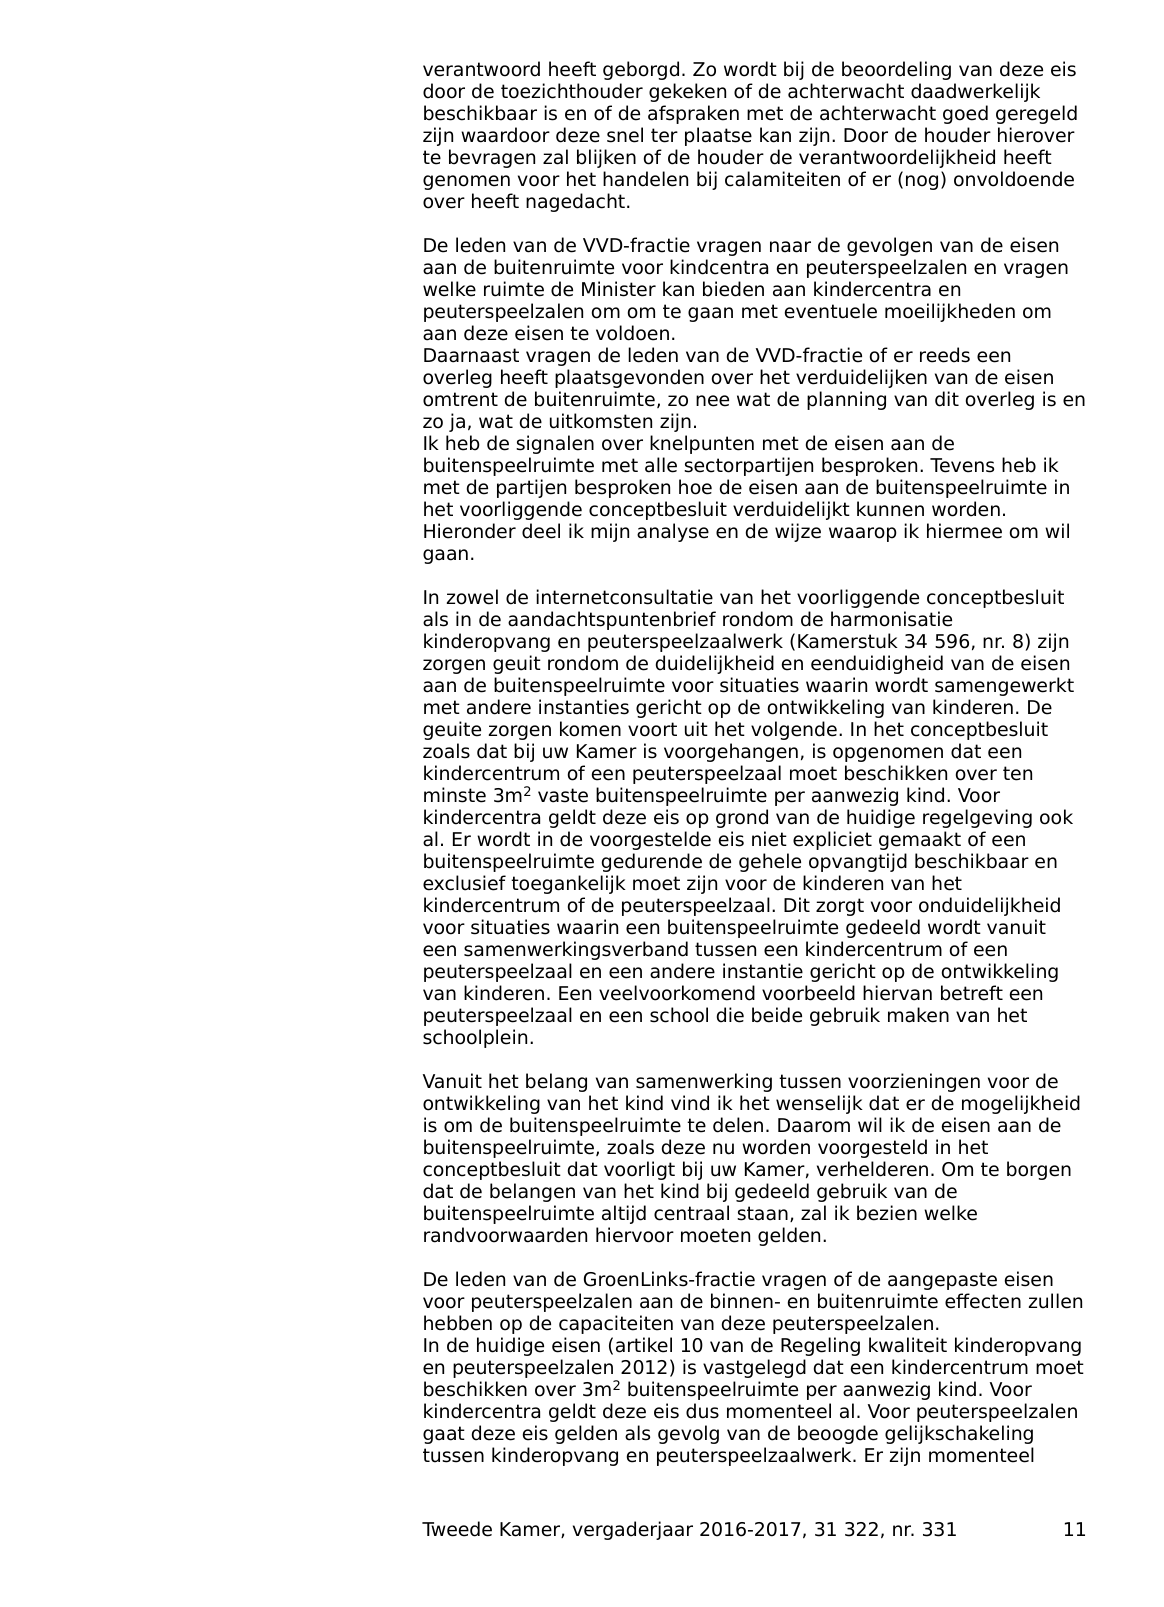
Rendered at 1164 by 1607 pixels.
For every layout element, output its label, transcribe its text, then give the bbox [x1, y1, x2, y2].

text verantwoord heeft geborgd. Zo wordt bij de beoordeling van deze eis door de toezichthouder gekeken of de achterwacht daadwerkelijk beschikbaar is en of de afspraken met de achterwacht goed geregeld zijn waardoor deze snel ter plaatse kan zijn. Door de houder hierover te bevragen zal blijken of de houder de verantwoordelijkheid heeft genomen voor het handelen bij calamiteiten of er (nog) onvoldoende over heeft nagedacht. [422, 59, 1087, 213]
text De leden van de VVD-fractie vragen naar de gevolgen van de eisen aan de buitenruimte voor kindcentra en peuterspeelzalen en vragen welke ruimte de Minister kan bieden aan kindercentra en peuterspeelzalen om om te gaan met eventuele moeilijkheden om aan deze eisen te voldoen. [422, 235, 1087, 345]
text In de huidige eisen (artikel 10 van de Regeling kwaliteit kinderopvang en peuterspeelzalen 2012) is vastgelegd dat een kindercentrum moet beschikken over 3m2 buitenspeelruimte per aanwezig kind. Voor kindercentra geldt deze eis dus momenteel al. Voor peuterspeelzalen gaat deze eis gelden als gevolg van de beoogde gelijkschakeling tussen kinderopvang en peuterspeelzaalwerk. Er zijn momenteel [422, 1335, 1087, 1467]
text Daarnaast vragen de leden van de VVD-fractie of er reeds een overleg heeft plaatsgevonden over het verduidelijken van de eisen omtrent de buitenruimte, zo nee wat de planning van dit overleg is en zo ja, wat de uitkomsten zijn. [422, 345, 1087, 433]
text In zowel de internetconsultatie van het voorliggende conceptbesluit als in de aandachtspuntenbrief rondom de harmonisatie kinderopvang en peuterspeelzaalwerk (Kamerstuk 34 596, nr. 8) zijn zorgen geuit rondom de duidelijkheid en eenduidigheid van de eisen aan de buitenspeelruimte voor situaties waarin wordt samengewerkt met andere instanties gericht op de ontwikkeling van kinderen. De geuite zorgen komen voort uit het volgende. In het conceptbesluit zoals dat bij uw Kamer is voorgehangen, is opgenomen dat een kindercentrum of een peuterspeelzaal moet beschikken over ten minste 3m2 vaste buitenspeelruimte per aanwezig kind. Voor kindercentra geldt deze eis op grond van de huidige regelgeving ook al. Er wordt in de voorgestelde eis niet expliciet gemaakt of een buitenspeelruimte gedurende de gehele opvangtijd beschikbaar en exclusief toegankelijk moet zijn voor de kinderen van het kindercentrum of de peuterspeelzaal. Dit zorgt voor onduidelijkheid voor situaties waarin een buitenspeelruimte gedeeld wordt vanuit een samenwerkingsverband tussen een kindercentrum of een peuterspeelzaal en een andere instantie gericht op de ontwikkeling van kinderen. Een veelvoorkomend voorbeeld hiervan betreft een peuterspeelzaal en een school die beide gebruik maken van het schoolplein. [422, 587, 1087, 1048]
text Ik heb de signalen over knelpunten met de eisen aan de buitenspeelruimte met alle sectorpartijen besproken. Tevens heb ik met de partijen besproken hoe de eisen aan de buitenspeelruimte in het voorliggende conceptbesluit verduidelijkt kunnen worden. Hieronder deel ik mijn analyse en de wijze waarop ik hiermee om wil gaan. [422, 433, 1087, 565]
text De leden van de GroenLinks-fractie vragen of de aangepaste eisen voor peuterspeelzalen aan de binnen- en buitenruimte effecten zullen hebben op de capaciteiten van deze peuterspeelzalen. [422, 1269, 1087, 1335]
text Vanuit het belang van samenwerking tussen voorzieningen voor de ontwikkeling van het kind vind ik het wenselijk dat er de mogelijkheid is om de buitenspeelruimte te delen. Daarom wil ik de eisen aan de buitenspeelruimte, zoals deze nu worden voorgesteld in het conceptbesluit dat voorligt bij uw Kamer, verhelderen. Om te borgen dat de belangen van het kind bij gedeeld gebruik van de buitenspeelruimte altijd centraal staan, zal ik bezien welke randvoorwaarden hiervoor moeten gelden. [422, 1071, 1087, 1247]
